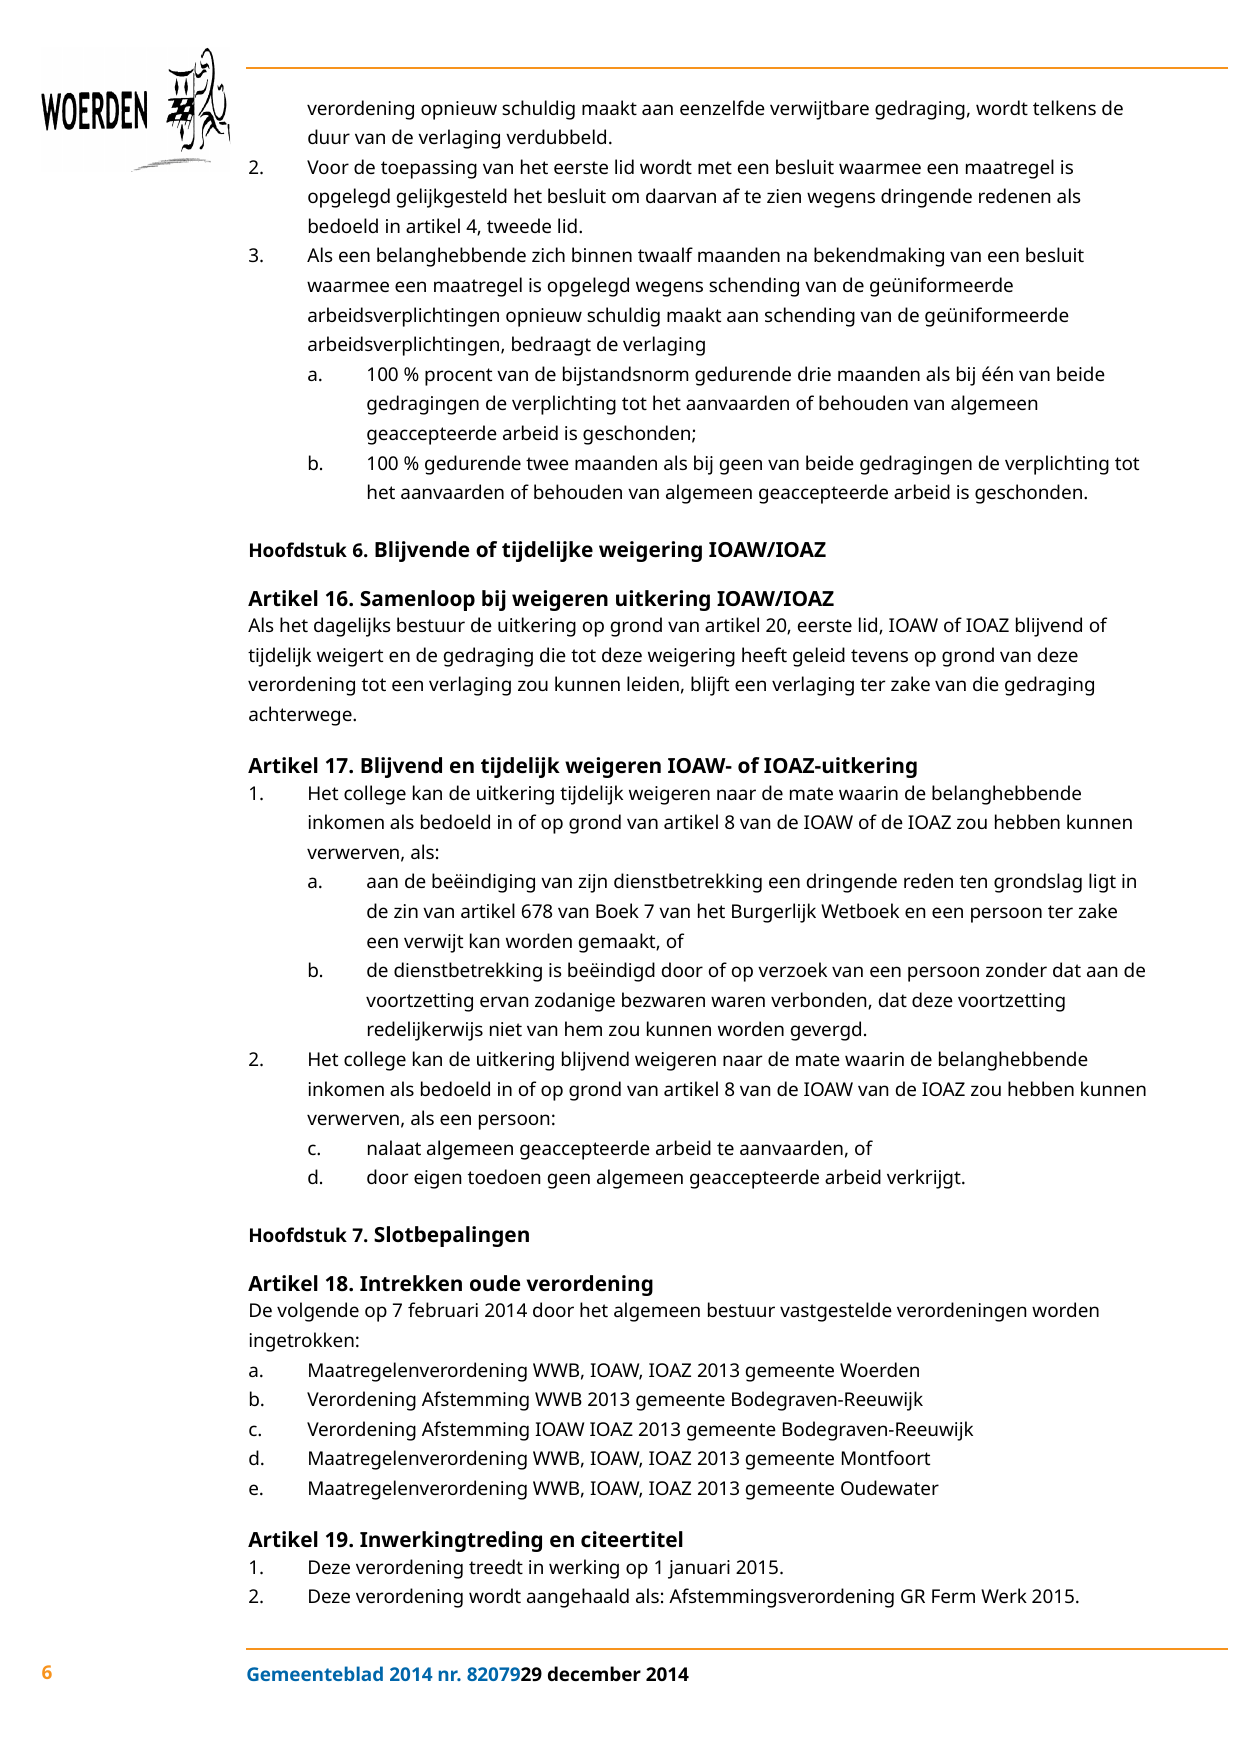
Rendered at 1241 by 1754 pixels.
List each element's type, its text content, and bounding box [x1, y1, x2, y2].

list verordening opnieuw schuldig maakt aan eenzelfde verwijtbare gedraging, wordt telkens de duur van de verlaging verdubbeld. [248, 95, 1152, 150]
list Maatregelenverordening WWB, IOAW, IOAZ 2013 gemeente Woerden [248, 1357, 1152, 1382]
text Als het dagelijks bestuur de uitkering op grond van artikel 20, eerste lid, IOAW of IOAZ blijvend of tijdelijk weigert en de gedraging die tot deze weigering heeft geleid tevens op grond van deze verordening tot een verlaging zou kunnen leiden, blijft een verlaging ter zake van die gedraging achterwege. [248, 612, 1152, 727]
picture [41, 47, 231, 172]
list 100 % procent van de bijstandsnorm gedurende drie maanden als bij één van beide gedragingen de verplichting tot het aanvaarden of behouden van algemeen geaccepteerde arbeid is geschonden; [307, 361, 1152, 446]
list Maatregelenverordening WWB, IOAW, IOAZ 2013 gemeente Montfoort [248, 1446, 1152, 1471]
list aan de beëindiging van zijn dienstbetrekking een dringende reden ten grondslag ligt in de zin van artikel 678 van Boek 7 van het Burgerlijk Wetboek en een persoon ter zake een verwijt kan worden gemaakt, of [307, 869, 1152, 954]
text Artikel 16. Samenloop bij weigeren uitkering IOAW/IOAZ [248, 584, 1152, 612]
text Artikel 18. Intrekken oude verordening [248, 1269, 1152, 1298]
text Artikel 17. Blijvend en tijdelijk weigeren IOAW- of IOAZ-uitkering [248, 752, 1152, 780]
list Verordening Afstemming WWB 2013 gemeente Bodegraven-Reeuwijk [248, 1386, 1152, 1412]
list Het college kan de uitkering tijdelijk weigeren naar de mate waarin de belanghebbende inkomen als bedoeld in of op grond van artikel 8 van de IOAW of de IOAZ zou hebben kunnen verwerven, als: [248, 780, 1152, 865]
list Maatregelenverordening WWB, IOAW, IOAZ 2013 gemeente Oudewater [248, 1475, 1152, 1501]
list de dienstbetrekking is beëindigd door of op verzoek van een persoon zonder dat aan de voortzetting ervan zodanige bezwaren waren verbonden, dat deze voortzetting redelijkerwijs niet van hem zou kunnen worden gevergd. [307, 957, 1152, 1042]
text De volgende op 7 februari 2014 door het algemeen bestuur vastgestelde verordeningen worden ingetrokken: [248, 1298, 1152, 1353]
list door eigen toedoen geen algemeen geaccepteerde arbeid verkrijgt. [307, 1164, 1152, 1190]
list Deze verordening wordt aangehaald als: Afstemmingsverordening GR Ferm Werk 2015. [248, 1583, 1152, 1609]
list Verordening Afstemming IOAW IOAZ 2013 gemeente Bodegraven-Reeuwijk [248, 1416, 1152, 1442]
list 100 % gedurende twee maanden als bij geen van beide gedragingen de verplichting tot het aanvaarden of behouden van algemeen geaccepteerde arbeid is geschonden. [307, 450, 1152, 505]
list Voor de toepassing van het eerste lid wordt met een besluit waarmee een maatregel is opgelegd gelijkgesteld het besluit om daarvan af te zien wegens dringende redenen als bedoeld in artikel 4, tweede lid. [248, 154, 1152, 239]
text Hoofdstuk 6. Blijvende of tijdelijke weigering IOAW/IOAZ [248, 535, 1152, 563]
list Deze verordening treedt in werking op 1 januari 2015. [248, 1554, 1152, 1580]
list nalaat algemeen geaccepteerde arbeid te aanvaarden, of [307, 1135, 1152, 1161]
list Als een belanghebbende zich binnen twaalf maanden na bekendmaking van een besluit waarmee een maatregel is opgelegd wegens schending van de geüniformeerde arbeidsverplichtingen opnieuw schuldig maakt aan schending van de geüniformeerde arbeidsverplichtingen, bedraagt de verlaging [248, 243, 1152, 357]
text Artikel 19. Inwerkingtreding en citeertitel [248, 1526, 1152, 1554]
list Het college kan de uitkering blijvend weigeren naar de mate waarin de belanghebbende inkomen als bedoeld in of op grond van artikel 8 van de IOAW van de IOAZ zou hebben kunnen verwerven, als een persoon: [248, 1046, 1152, 1131]
text Hoofdstuk 7. Slotbepalingen [248, 1220, 1152, 1248]
